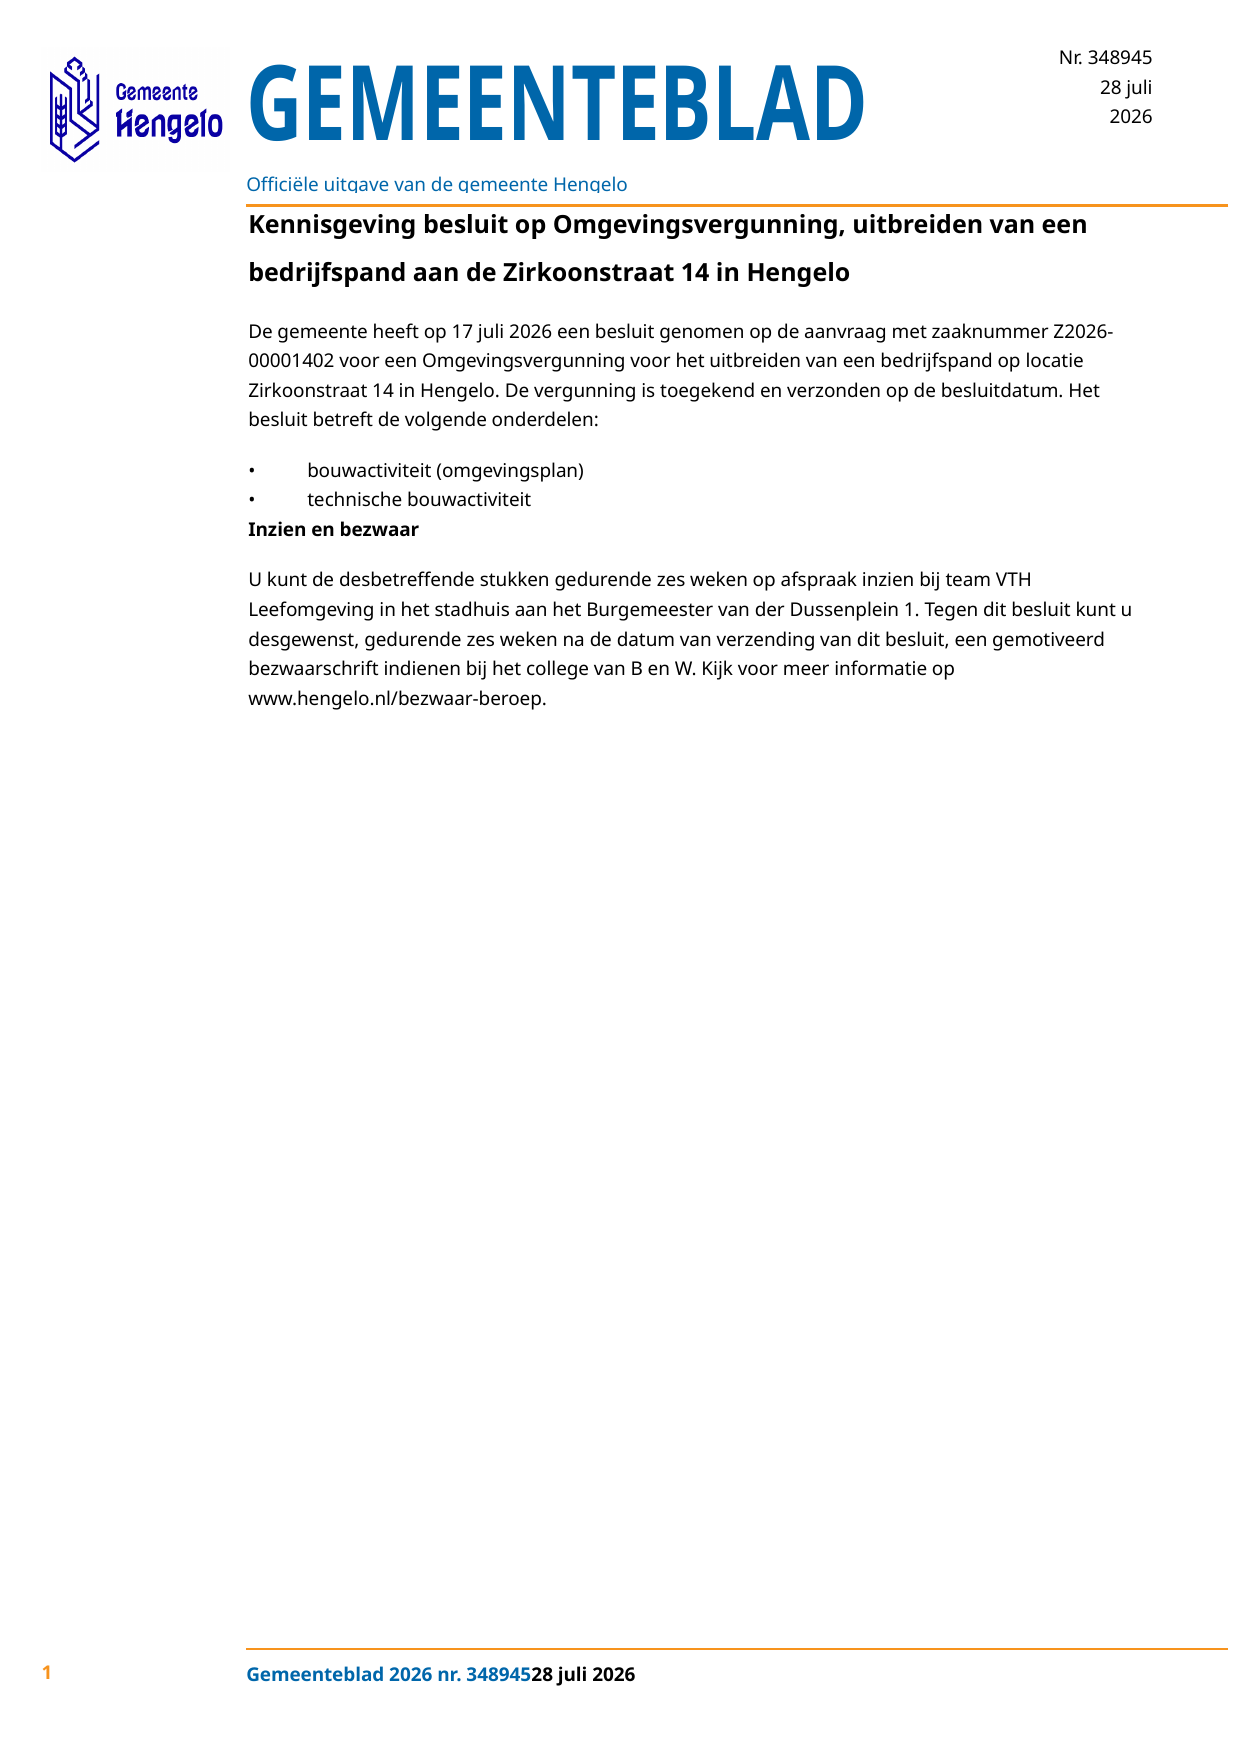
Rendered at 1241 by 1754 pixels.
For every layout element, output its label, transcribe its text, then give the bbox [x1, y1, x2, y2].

text U kunt de desbetreffende stukken gedurende zes weken op afspraak inzien bij team VTH Leefomgeving in het stadhuis aan het Burgemeester van der Dussenplein 1. Tegen dit besluit kunt u desgewenst, gedurende zes weken na de datum van verzending van dit besluit, een gemotiveerd bezwaarschrift indienen bij het college van B en W. Kijk voor meer informatie op www.hengelo.nl/bezwaar-beroep. [248, 567, 1152, 711]
text Inzien en bezwaar [248, 516, 1152, 542]
list technische bouwactiviteit [248, 487, 1152, 512]
text Kennisgeving besluit op Omgevingsvergunning, uitbreiden van een bedrijfspand aan de Zirkoonstraat 14 in Hengelo [248, 207, 1152, 288]
picture [41, 47, 231, 172]
list bouwactiviteit (omgevingsplan) [248, 457, 1152, 483]
text De gemeente heeft op 17 juli 2026 een besluit genomen op de aanvraag met zaaknummer Z2026-00001402 voor een Omgevingsvergunning voor het uitbreiden van een bedrijfspand op locatie Zirkoonstraat 14 in Hengelo. De vergunning is toegekend en verzonden op de besluitdatum. Het besluit betreft de volgende onderdelen: [248, 318, 1152, 432]
